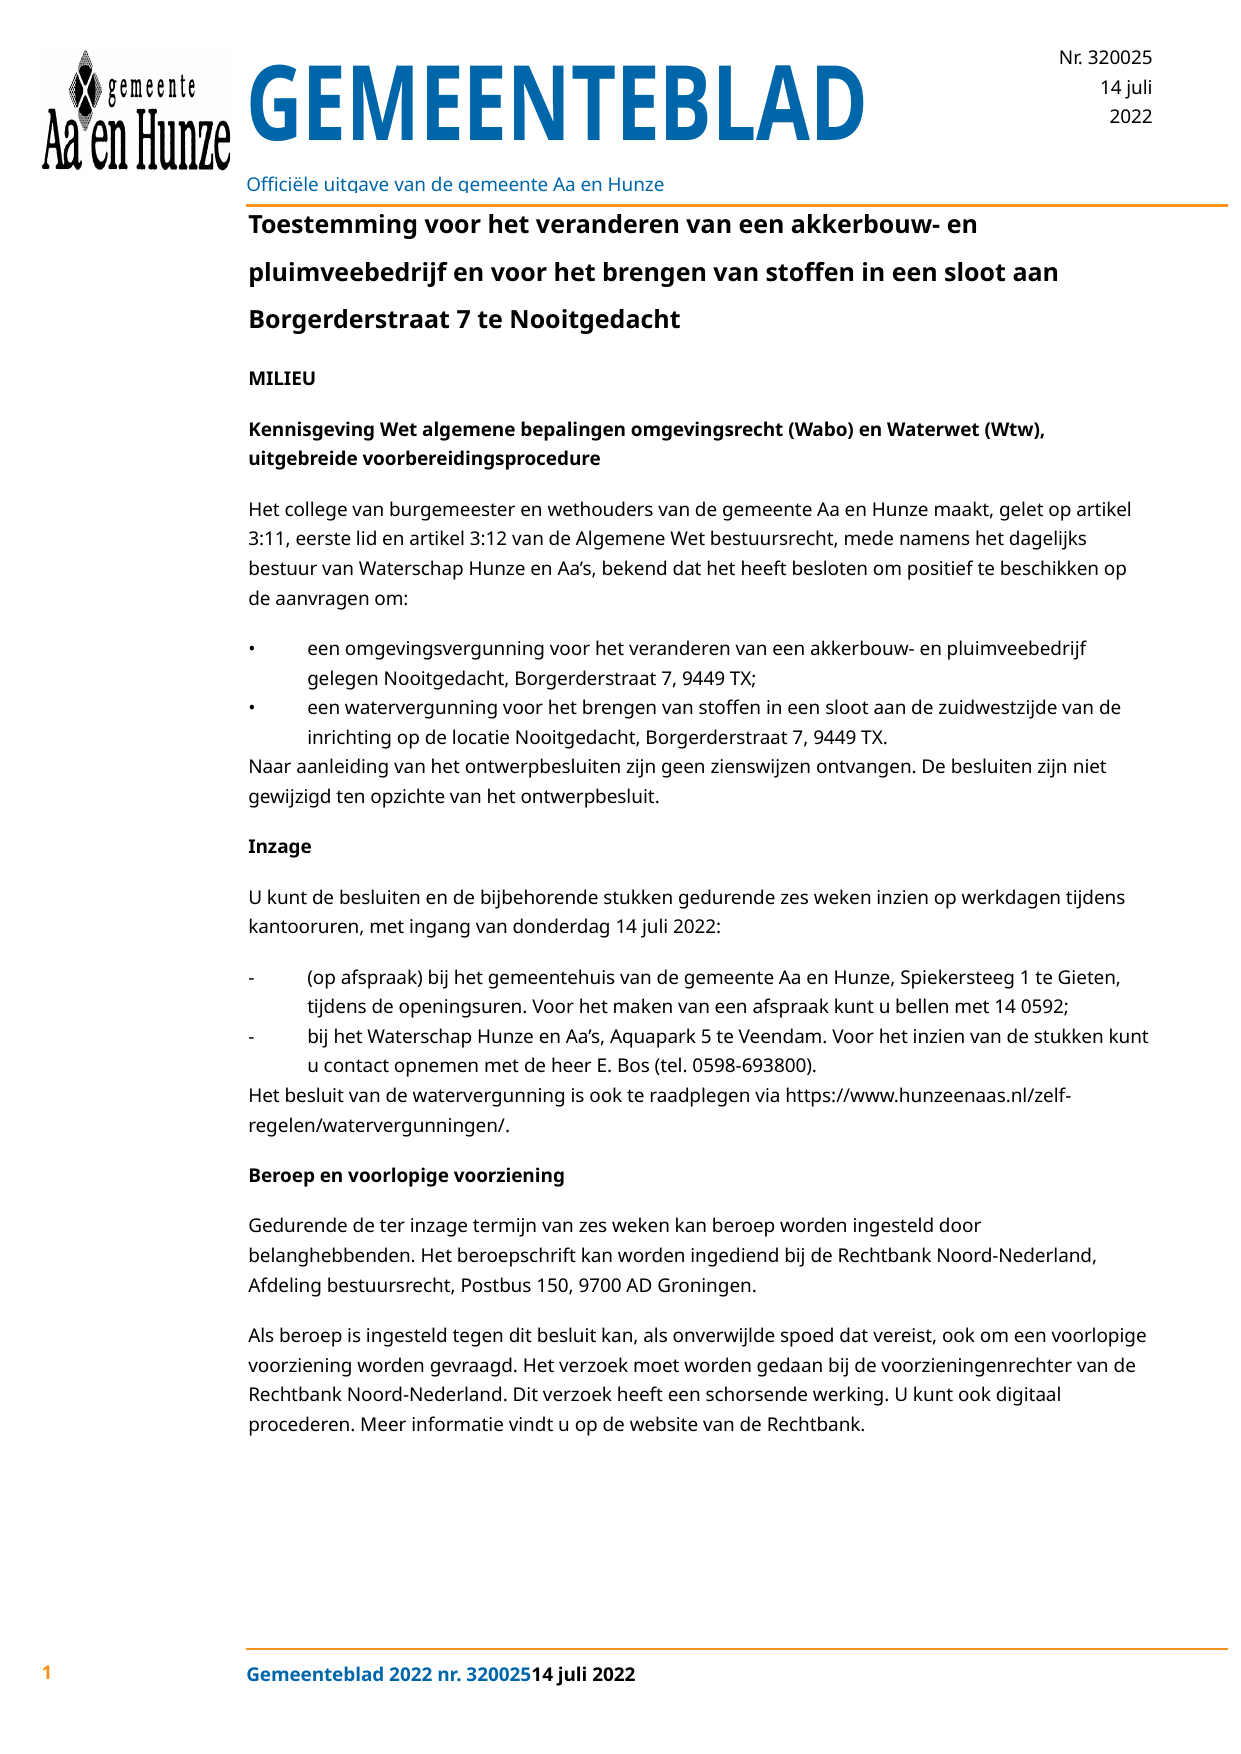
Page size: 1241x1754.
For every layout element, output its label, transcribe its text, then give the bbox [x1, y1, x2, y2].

text U kunt de besluiten en de bijbehorende stukken gedurende zes weken inzien op werkdagen tijdens kantooruren, met ingang van donderdag 14 juli 2022: [248, 884, 1152, 939]
list een omgevingsvergunning voor het veranderen van een akkerbouw- en pluimveebedrijf gelegen Nooitgedacht, Borgerderstraat 7, 9449 TX; [248, 635, 1152, 690]
text Het college van burgemeester en wethouders van de gemeente Aa en Hunze maakt, gelet op artikel 3:11, eerste lid en artikel 3:12 van de Algemene Wet bestuursrecht, mede namens het dagelijks bestuur van Waterschap Hunze en Aa’s, bekend dat het heeft besloten om positief te beschikken op de aanvragen om: [248, 496, 1152, 610]
text Gedurende de ter inzage termijn van zes weken kan beroep worden ingesteld door belanghebbenden. Het beroepschrift kan worden ingediend bij de Rechtbank Noord-Nederland, Afdeling bestuursrecht, Postbus 150, 9700 AD Groningen. [248, 1213, 1152, 1297]
text Kennisgeving Wet algemene bepalingen omgevingsrecht (Wabo) en Waterwet (Wtw), uitgebreide voorbereidingsprocedure [248, 416, 1152, 471]
text Beroep en voorlopige voorziening [248, 1162, 1152, 1188]
list een watervergunning voor het brengen van stoffen in een sloot aan de zuidwestzijde van de inrichting op de locatie Nooitgedacht, Borgerderstraat 7, 9449 TX. [248, 694, 1152, 749]
picture [41, 47, 231, 172]
text MILIEU [248, 366, 1152, 391]
list (op afspraak) bij het gemeentehuis van de gemeente Aa en Hunze, Spiekersteeg 1 te Gieten, tijdens de openingsuren. Voor het maken van een afspraak kunt u bellen met 14 0592; [248, 964, 1152, 1019]
text Het besluit van de watervergunning is ook te raadplegen via https://www.hunzeenaas.nl/zelf-regelen/watervergunningen/. [248, 1082, 1152, 1137]
text Als beroep is ingesteld tegen dit besluit kan, als onverwijlde spoed dat vereist, ook om een voorlopige voorziening worden gevraagd. Het verzoek moet worden gedaan bij de voorzieningenrechter van de Rechtbank Noord-Nederland. Dit verzoek heeft een schorsende werking. U kunt ook digitaal procederen. Meer informatie vindt u op de website van de Rechtbank. [248, 1322, 1152, 1437]
text Naar aanleiding van het ontwerpbesluiten zijn geen zienswijzen ontvangen. De besluiten zijn niet gewijzigd ten opzichte van het ontwerpbesluit. [248, 753, 1152, 809]
text Toestemming voor het veranderen van een akkerbouw- en pluimveebedrijf en voor het brengen van stoffen in een sloot aan Borgerderstraat 7 te Nooitgedacht [248, 207, 1152, 336]
text Inzage [248, 833, 1152, 859]
list bij het Waterschap Hunze en Aa’s, Aquapark 5 te Veendam. Voor het inzien van de stukken kunt u contact opnemen met de heer E. Bos (tel. 0598-693800). [248, 1023, 1152, 1078]
